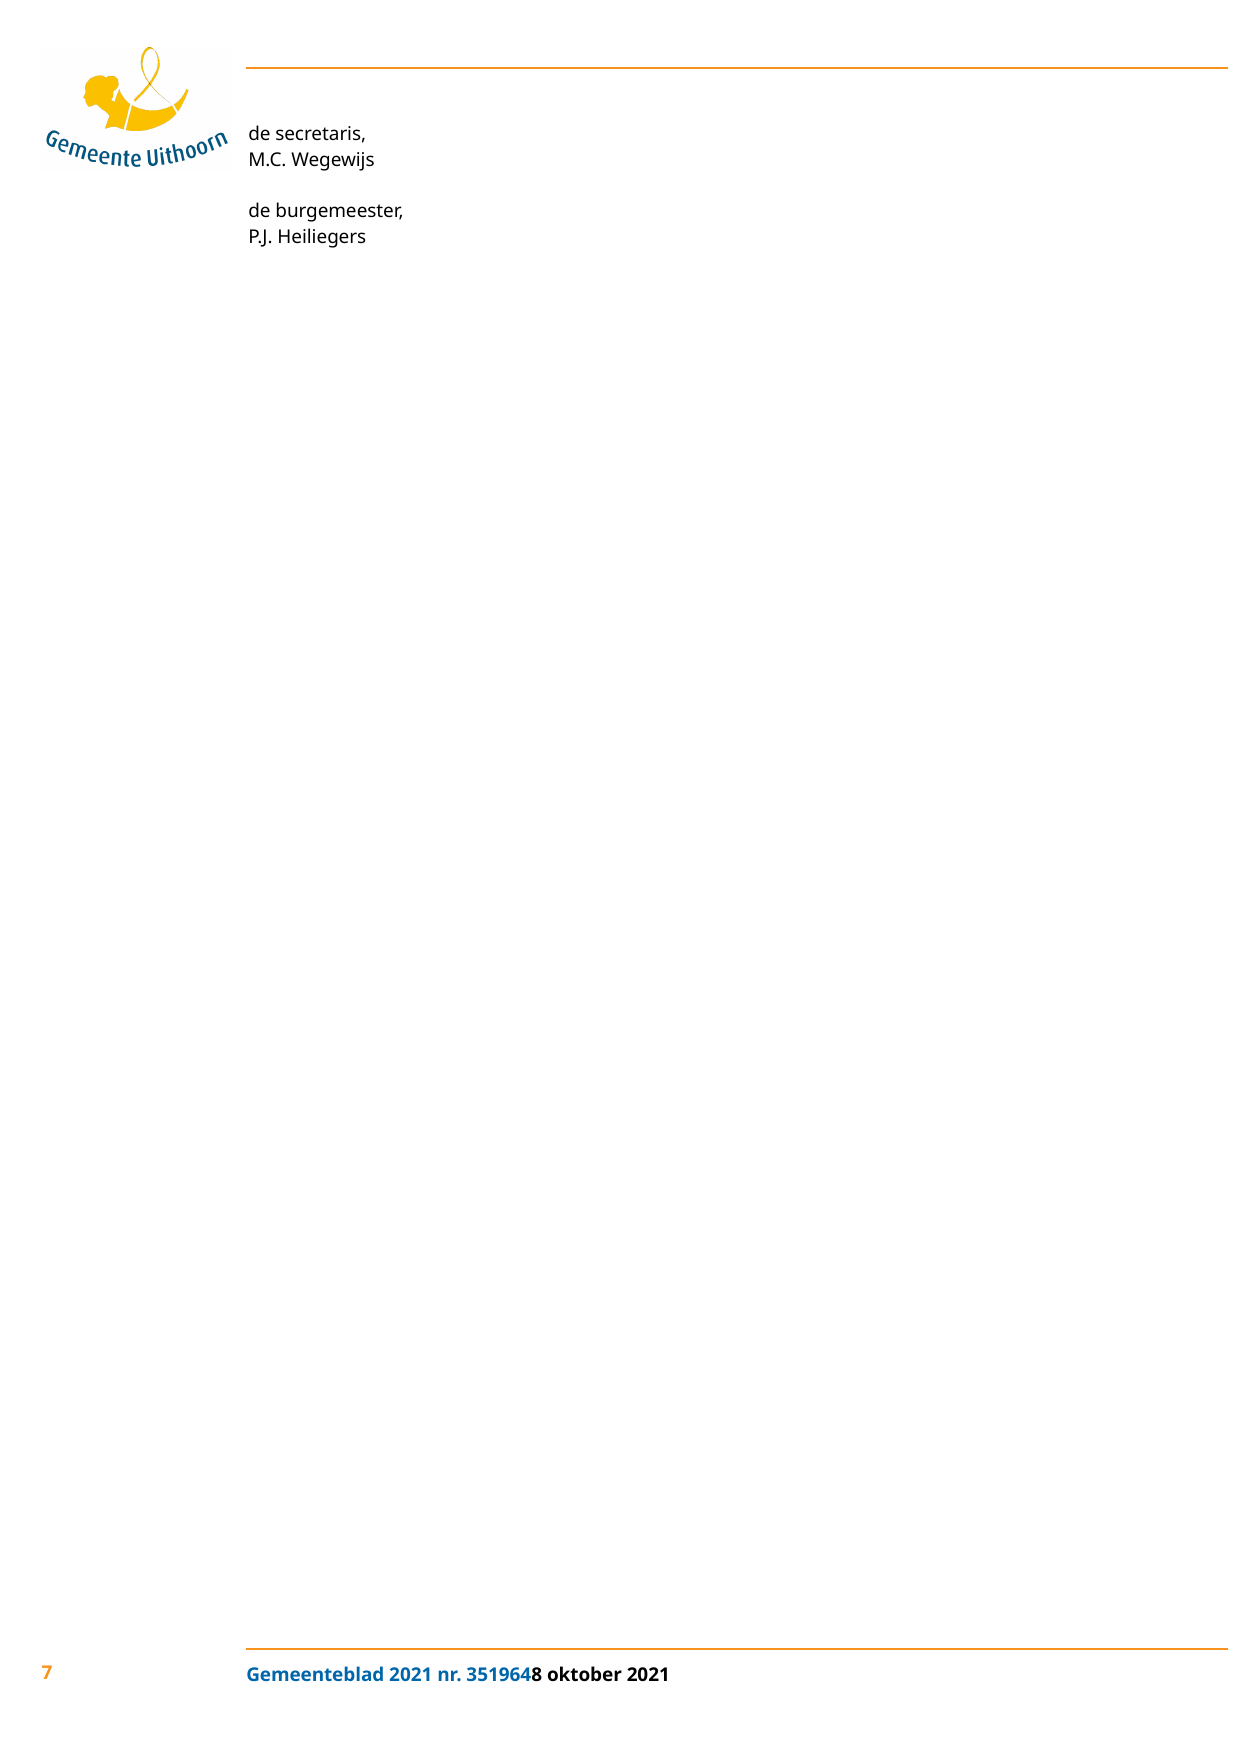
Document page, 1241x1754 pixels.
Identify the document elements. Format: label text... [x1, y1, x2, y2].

text M.C. Wegewijs [248, 146, 1152, 172]
text de burgemeester, [248, 198, 1152, 223]
text de secretaris, [248, 121, 1152, 146]
text P.J. Heiliegers [248, 223, 1152, 249]
picture [41, 47, 231, 172]
